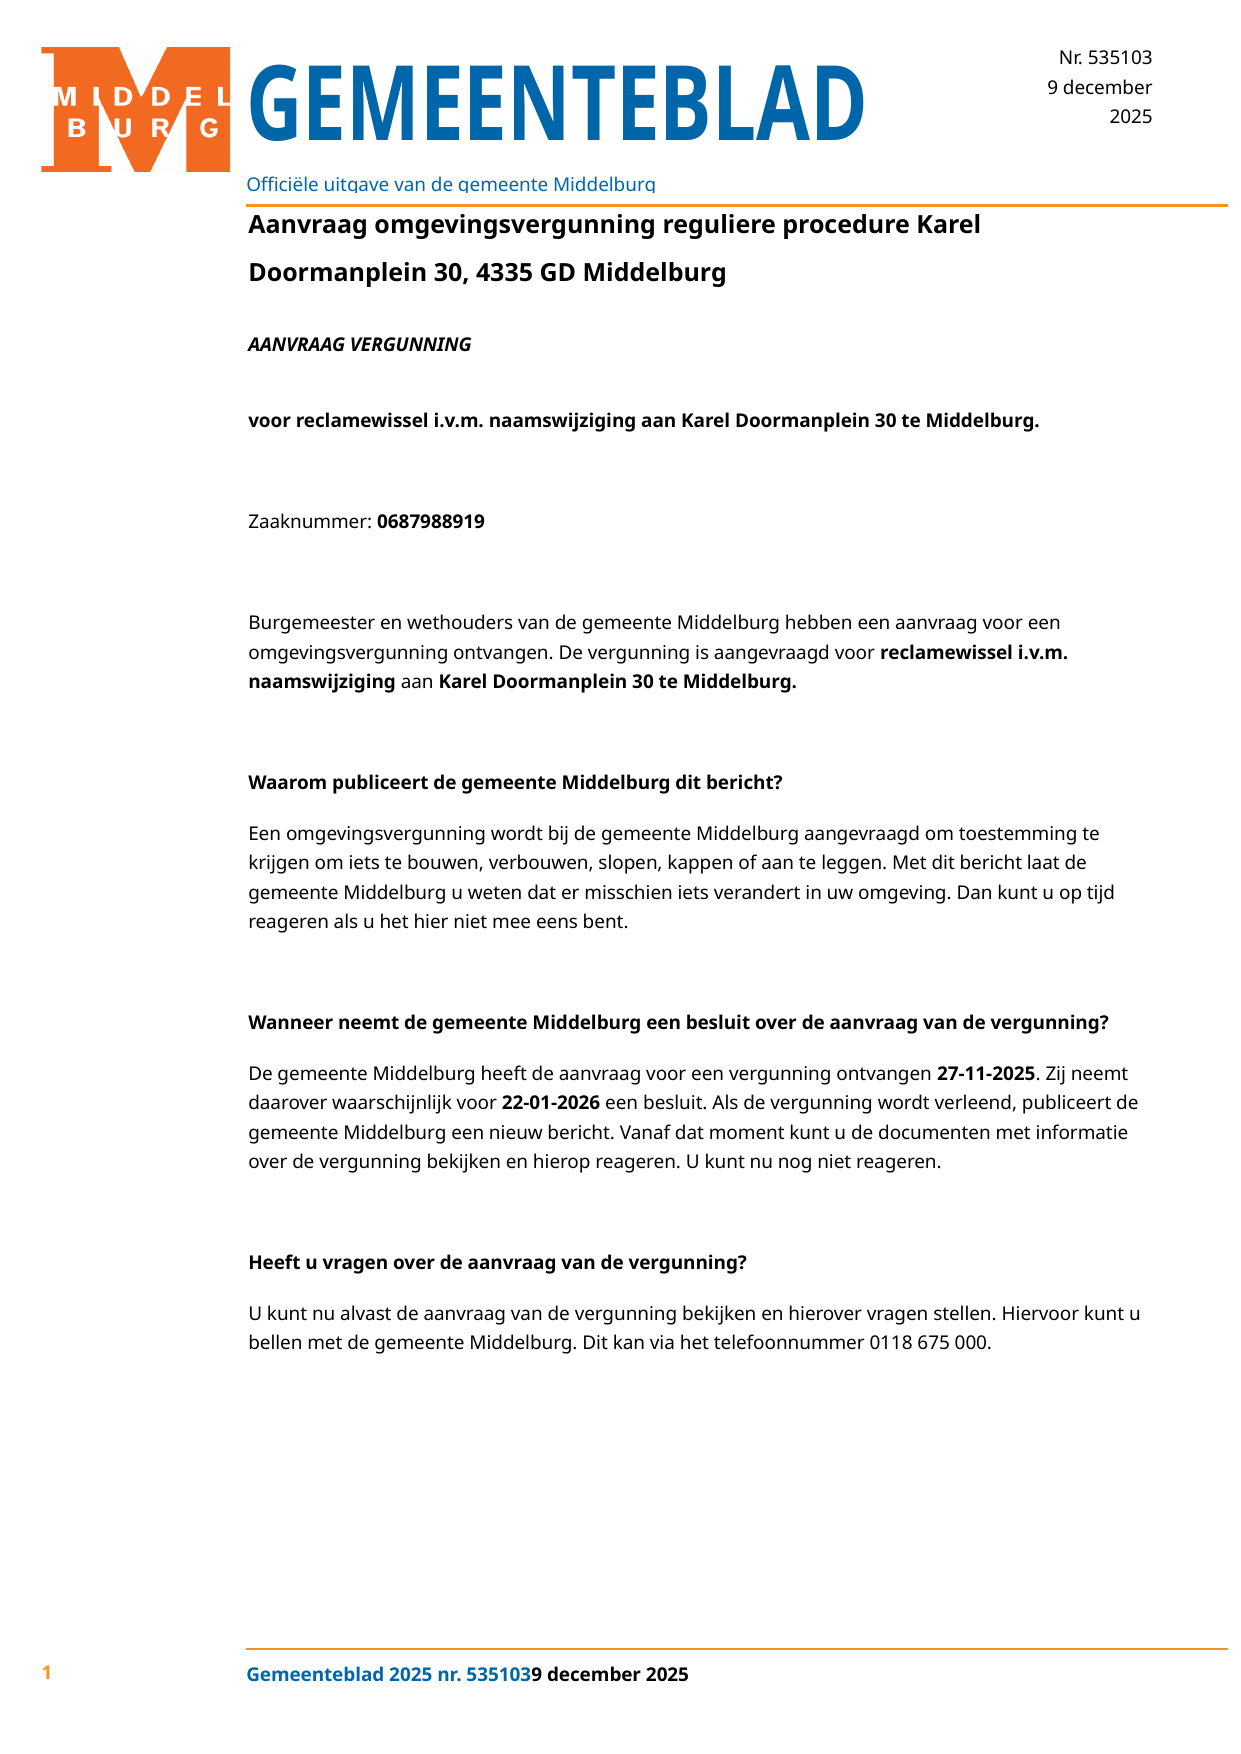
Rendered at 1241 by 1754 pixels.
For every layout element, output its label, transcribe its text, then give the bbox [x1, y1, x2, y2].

text De gemeente Middelburg heeft de aanvraag voor een vergunning ontvangen 27-11-2025. Zij neemt daarover waarschijnlijk voor 22-01-2026 een besluit. Als de vergunning wordt verleend, publiceert de gemeente Middelburg een nieuw bericht. Vanaf dat moment kunt u de documenten met informatie over de vergunning bekijken en hierop reageren. U kunt nu nog niet reageren. [248, 1060, 1152, 1174]
text Burgemeester en wethouders van de gemeente Middelburg hebben een aanvraag voor een omgevingsvergunning ontvangen. De vergunning is aangevraagd voor reclamewissel i.v.m. naamswijziging aan Karel Doormanplein 30 te Middelburg. [248, 609, 1152, 694]
text Wanneer neemt de gemeente Middelburg een besluit over de aanvraag van de vergunning? [248, 1009, 1152, 1035]
text Aanvraag omgevingsvergunning reguliere procedure Karel Doormanplein 30, 4335 GD Middelburg [248, 207, 1152, 288]
text Waarom publiceert de gemeente Middelburg dit bericht? [248, 769, 1152, 795]
text Zaaknummer: 0687988919 [248, 508, 1152, 534]
text Een omgevingsvergunning wordt bij de gemeente Middelburg aangevraagd om toestemming te krijgen om iets te bouwen, verbouwen, slopen, kappen of aan te leggen. Met dit bericht laat de gemeente Middelburg u weten dat er misschien iets verandert in uw omgeving. Dan kunt u op tijd reageren als u het hier niet mee eens bent. [248, 820, 1152, 934]
text voor reclamewissel i.v.m. naamswijziging aan Karel Doormanplein 30 te Middelburg. [248, 408, 1152, 433]
text Heeft u vragen over de aanvraag van de vergunning? [248, 1249, 1152, 1275]
text AANVRAAG VERGUNNING [248, 331, 1152, 357]
text U kunt nu alvast de aanvraag van de vergunning bekijken en hierover vragen stellen. Hiervoor kunt u bellen met de gemeente Middelburg. Dit kan via het telefoonnummer 0118 675 000. [248, 1300, 1152, 1355]
picture [41, 47, 231, 172]
